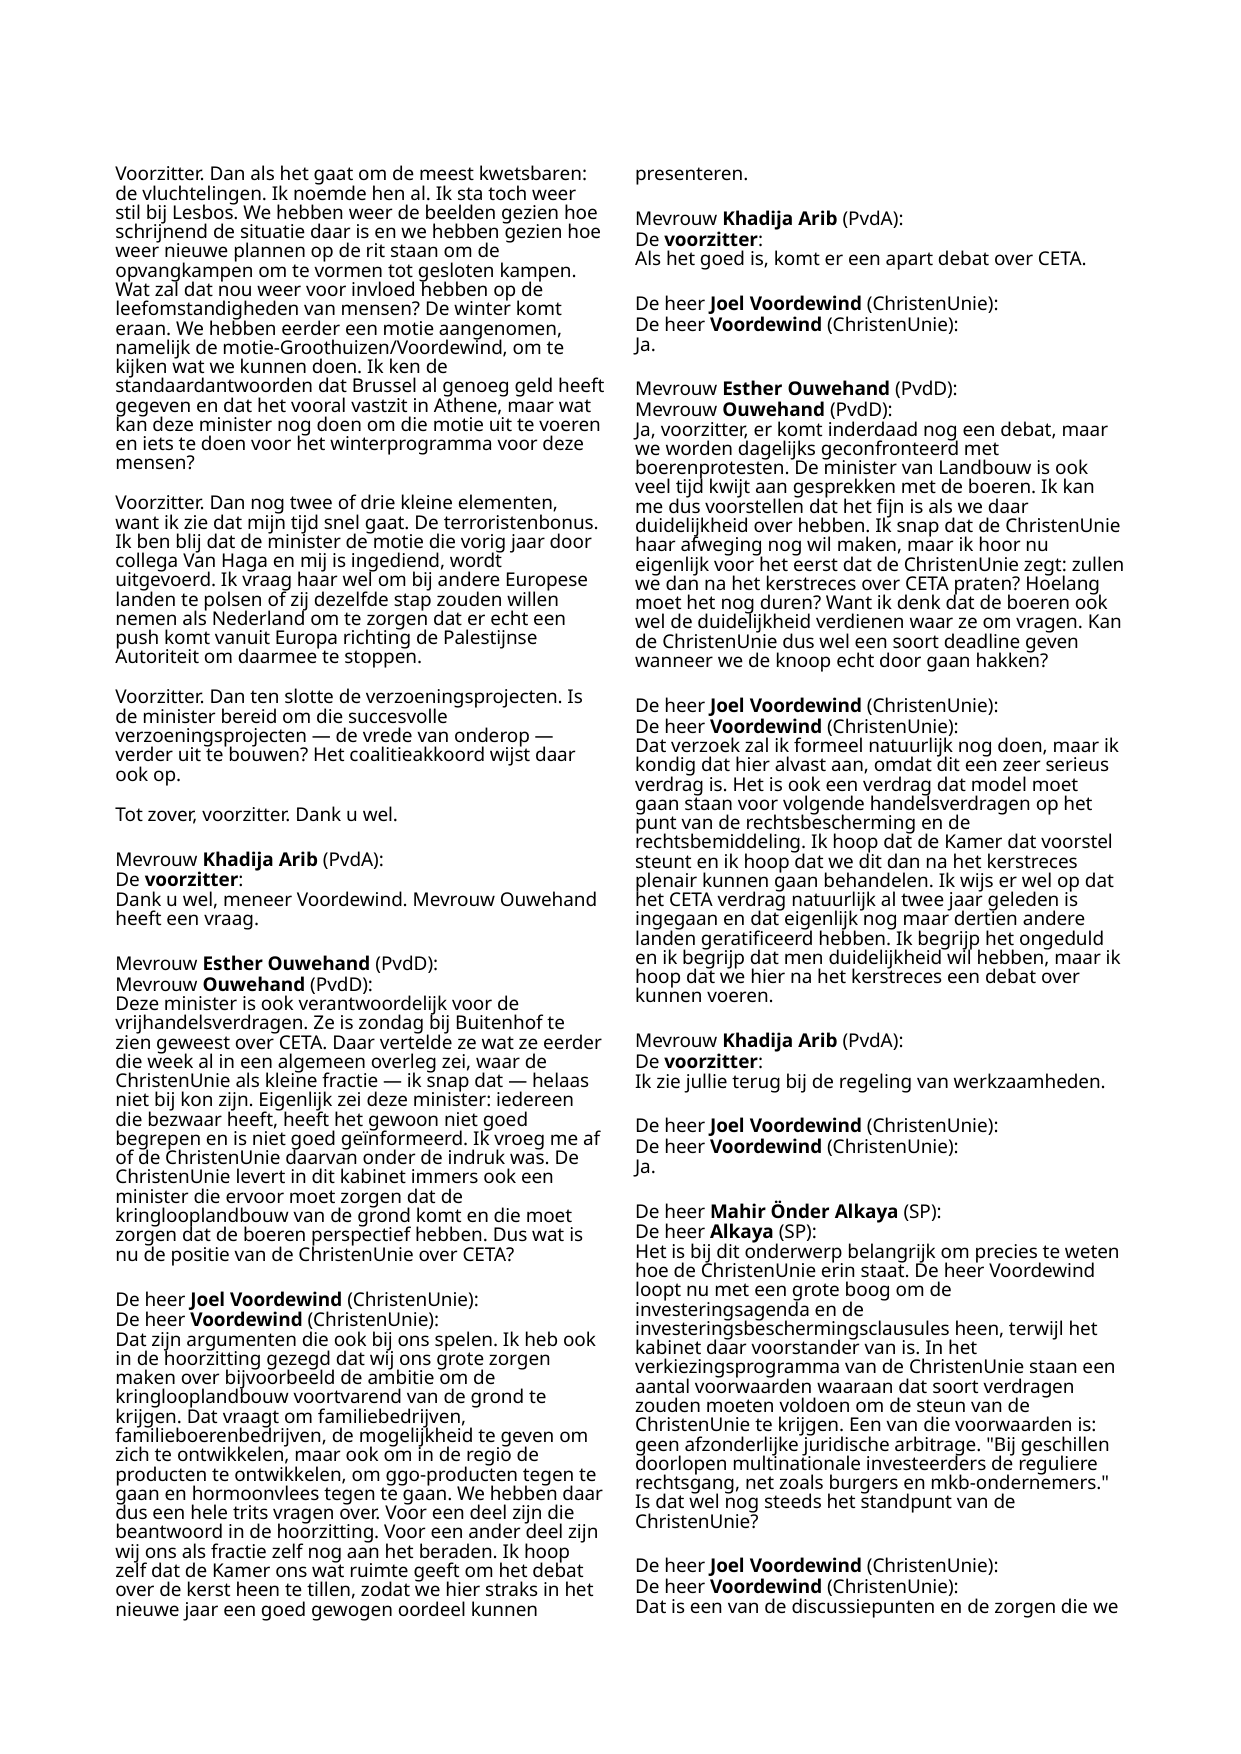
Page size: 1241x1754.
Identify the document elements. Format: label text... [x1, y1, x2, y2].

text De heer Alkaya (SP): [635, 1223, 1125, 1243]
text De heer Mahir Önder Alkaya (SP): [635, 1198, 1125, 1223]
text Mevrouw Esther Ouwehand (PvdD): [635, 376, 1125, 401]
text Deze minister is ook verantwoordelijk voor de vrijhandelsverdragen. Ze is zondag bij Buitenhof te zien geweest over CETA. Daar vertelde ze wat ze eerder die week al in een algemeen overleg zei, waar de ChristenUnie als kleine fractie — ik snap dat — helaas niet bij kon zijn. Eigenlijk zei deze minister: iedereen die bezwaar heeft, heeft het gewoon niet goed begrepen en is niet goed geïnformeerd. Ik vroeg me af of de ChristenUnie daarvan onder de indruk was. De ChristenUnie levert in dit kabinet immers ook een minister die ervoor moet zorgen dat de kringlooplandbouw van de grond komt en die moet zorgen dat de boeren perspectief hebben. Dus wat is nu de positie van de ChristenUnie over CETA? [115, 995, 605, 1265]
text Ja, voorzitter, er komt inderdaad nog een debat, maar we worden dagelijks geconfronteerd met boerenprotesten. De minister van Landbouw is ook veel tijd kwijt aan gesprekken met de boeren. Ik kan me dus voorstellen dat het fijn is als we daar duidelijkheid over hebben. Ik snap dat de ChristenUnie haar afweging nog wil maken, maar ik hoor nu eigenlijk voor het eerst dat de ChristenUnie zegt: zullen we dan na het kerstreces over CETA praten? Hoelang moet het nog duren? Want ik denk dat de boeren ook wel de duidelijkheid verdienen waar ze om vragen. Kan de ChristenUnie dus wel een soort deadline geven wanneer we de knoop echt door gaan hakken? [635, 421, 1125, 671]
text Mevrouw Khadija Arib (PvdA): [115, 846, 605, 871]
text De heer Joel Voordewind (ChristenUnie): [635, 1113, 1125, 1138]
text De heer Voordewind (ChristenUnie): [115, 1311, 605, 1331]
text Tot zover, voorzitter. Dank u wel. [115, 806, 605, 825]
text De heer Voordewind (ChristenUnie): [635, 718, 1125, 737]
text Ja. [635, 336, 1125, 355]
text presenteren. [635, 165, 1125, 184]
text Als het goed is, komt er een apart debat over CETA. [635, 250, 1125, 270]
text Voorzitter. Dan nog twee of drie kleine elementen, want ik zie dat mijn tijd snel gaat. De terroristenbonus. Ik ben blij dat de minister de motie die vorig jaar door collega Van Haga en mij is ingediend, wordt uitgevoerd. Ik vraag haar wel om bij andere Europese landen te polsen of zij dezelfde stap zouden willen nemen als Nederland om te zorgen dat er echt een push komt vanuit Europa richting de Palestijnse Autoriteit om daarmee te stoppen. [115, 494, 605, 668]
text Dank u wel, meneer Voordewind. Mevrouw Ouwehand heeft een vraag. [115, 891, 605, 929]
text De heer Voordewind (ChristenUnie): [635, 1578, 1125, 1598]
text De voorzitter: [635, 231, 1125, 250]
text De heer Joel Voordewind (ChristenUnie): [635, 692, 1125, 718]
text Mevrouw Ouwehand (PvdD): [115, 976, 605, 995]
text Dat is een van de discussiepunten en de zorgen die we [635, 1598, 1125, 1617]
text De heer Joel Voordewind (ChristenUnie): [115, 1286, 605, 1311]
text Voorzitter. Dan ten slotte de verzoeningsprojecten. Is de minister bereid om die succesvolle verzoeningsprojecten — de vrede van onderop — verder uit te bouwen? Het coalitieakkoord wijst daar ook op. [115, 688, 605, 785]
text Ik zie jullie terug bij de regeling van werkzaamheden. [635, 1073, 1125, 1092]
text De voorzitter: [115, 871, 605, 891]
text De heer Joel Voordewind (ChristenUnie): [635, 291, 1125, 316]
text Ja. [635, 1158, 1125, 1177]
text Mevrouw Khadija Arib (PvdA): [635, 1028, 1125, 1053]
text Mevrouw Khadija Arib (PvdA): [635, 205, 1125, 231]
text Mevrouw Ouwehand (PvdD): [635, 401, 1125, 421]
text Mevrouw Esther Ouwehand (PvdD): [115, 950, 605, 976]
text De heer Voordewind (ChristenUnie): [635, 316, 1125, 336]
text De heer Joel Voordewind (ChristenUnie): [635, 1553, 1125, 1578]
text Dat verzoek zal ik formeel natuurlijk nog doen, maar ik kondig dat hier alvast aan, omdat dit een zeer serieus verdrag is. Het is ook een verdrag dat model moet gaan staan voor volgende handelsverdragen op het punt van de rechtsbescherming en de rechtsbemiddeling. Ik hoop dat de Kamer dat voorstel steunt en ik hoop dat we dit dan na het kerstreces plenair kunnen gaan behandelen. Ik wijs er wel op dat het CETA verdrag natuurlijk al twee jaar geleden is ingegaan en dat eigenlijk nog maar dertien andere landen geratificeerd hebben. Ik begrijp het ongeduld en ik begrijp dat men duidelijkheid wil hebben, maar ik hoop dat we hier na het kerstreces een debat over kunnen voeren. [635, 737, 1125, 1007]
text Dat zijn argumenten die ook bij ons spelen. Ik heb ook in de hoorzitting gezegd dat wij ons grote zorgen maken over bijvoorbeeld de ambitie om de kringlooplandbouw voortvarend van de grond te krijgen. Dat vraagt om familiebedrijven, familieboerenbedrijven, de mogelijkheid te geven om zich te ontwikkelen, maar ook om in de regio de producten te ontwikkelen, om ggo-producten tegen te gaan en hormoonvlees tegen te gaan. We hebben daar dus een hele trits vragen over. Voor een deel zijn die beantwoord in de hoorzitting. Voor een ander deel zijn wij ons als fractie zelf nog aan het beraden. Ik hoop zelf dat de Kamer ons wat ruimte geeft om het debat over de kerst heen te tillen, zodat we hier straks in het nieuwe jaar een goed gewogen oordeel kunnen [115, 1331, 605, 1620]
text De voorzitter: [635, 1053, 1125, 1073]
text Voorzitter. Dan als het gaat om de meest kwetsbaren: de vluchtelingen. Ik noemde hen al. Ik sta toch weer stil bij Lesbos. We hebben weer de beelden gezien hoe schrijnend de situatie daar is en we hebben gezien hoe weer nieuwe plannen op de rit staan om de opvangkampen om te vormen tot gesloten kampen. Wat zal dat nou weer voor invloed hebben op de leefomstandigheden van mensen? De winter komt eraan. We hebben eerder een motie aangenomen, namelijk de motie-Groothuizen/Voordewind, om te kijken wat we kunnen doen. Ik ken de standaardantwoorden dat Brussel al genoeg geld heeft gegeven en dat het vooral vastzit in Athene, maar wat kan deze minister nog doen om die motie uit te voeren en iets te doen voor het winterprogramma voor deze mensen? [115, 165, 605, 474]
text De heer Voordewind (ChristenUnie): [635, 1138, 1125, 1158]
text Het is bij dit onderwerp belangrijk om precies te weten hoe de ChristenUnie erin staat. De heer Voordewind loopt nu met een grote boog om de investeringsagenda en de investeringsbeschermingsclausules heen, terwijl het kabinet daar voorstander van is. In het verkiezingsprogramma van de ChristenUnie staan een aantal voorwaarden waaraan dat soort verdragen zouden moeten voldoen om de steun van de ChristenUnie te krijgen. Een van die voorwaarden is: geen afzonderlijke juridische arbitrage. "Bij geschillen doorlopen multinationale investeerders de reguliere rechtsgang, net zoals burgers en mkb-ondernemers." Is dat wel nog steeds het standpunt van de ChristenUnie? [635, 1243, 1125, 1532]
